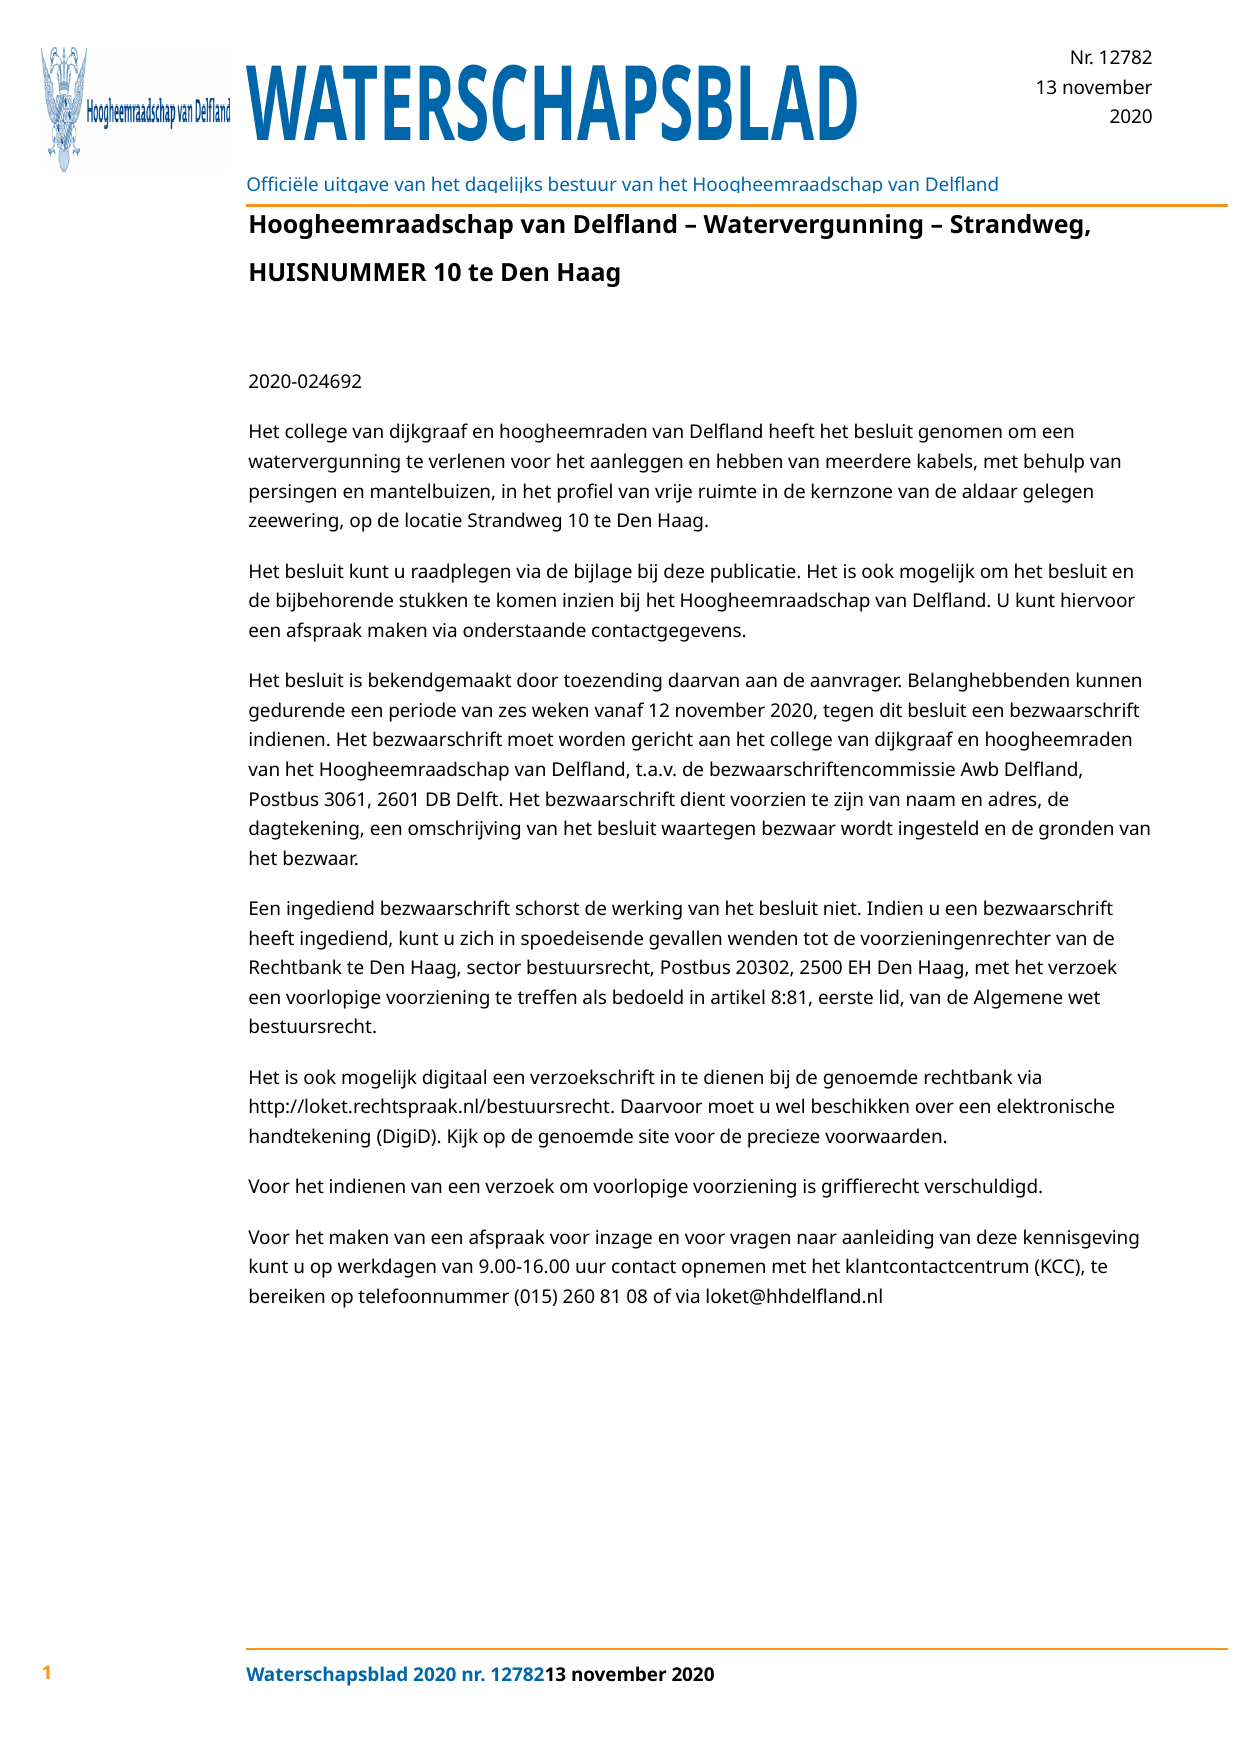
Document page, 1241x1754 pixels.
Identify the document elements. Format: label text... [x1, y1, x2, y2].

text Een ingediend bezwaarschrift schorst de werking van het besluit niet. Indien u een bezwaarschrift heeft ingediend, kunt u zich in spoedeisende gevallen wenden tot de voorzieningenrechter van de Rechtbank te Den Haag, sector bestuursrecht, Postbus 20302, 2500 EH Den Haag, met het verzoek een voorlopige voorziening te treffen als bedoeld in artikel 8:81, eerste lid, van de Algemene wet bestuursrecht. [248, 895, 1152, 1039]
text Hoogheemraadschap van Delfland – Watervergunning – Strandweg, HUISNUMMER 10 te Den Haag [248, 207, 1152, 288]
text 2020-024692 [248, 368, 1152, 394]
picture [41, 47, 231, 172]
text Het college van dijkgraaf en hoogheemraden van Delfland heeft het besluit genomen om een watervergunning te verlenen voor het aanleggen en hebben van meerdere kabels, met behulp van persingen en mantelbuizen, in het profiel van vrije ruimte in de kernzone van de aldaar gelegen zeewering, op de locatie Strandweg 10 te Den Haag. [248, 419, 1152, 533]
text Het besluit is bekendgemaakt door toezending daarvan aan de aanvrager. Belanghebbenden kunnen gedurende een periode van zes weken vanaf 12 november 2020, tegen dit besluit een bezwaarschrift indienen. Het bezwaarschrift moet worden gericht aan het college van dijkgraaf en hoogheemraden van het Hoogheemraadschap van Delfland, t.a.v. de bezwaarschriftencommissie Awb Delfland, Postbus 3061, 2601 DB Delft. Het bezwaarschrift dient voorzien te zijn van naam en adres, de dagtekening, een omschrijving van het besluit waartegen bezwaar wordt ingesteld en de gronden van het bezwaar. [248, 667, 1152, 871]
text Het is ook mogelijk digitaal een verzoekschrift in te dienen bij de genoemde rechtbank via http://loket.rechtspraak.nl/bestuursrecht. Daarvoor moet u wel beschikken over een elektronische handtekening (DigiD). Kijk op de genoemde site voor de precieze voorwaarden. [248, 1064, 1152, 1149]
text Voor het maken van een afspraak voor inzage en voor vragen naar aanleiding van deze kennisgeving kunt u op werkdagen van 9.00-16.00 uur contact opnemen met het klantcontactcentrum (KCC), te bereiken op telefoonnummer (015) 260 81 08 of via loket@hhdelfland.nl [248, 1224, 1152, 1309]
text Het besluit kunt u raadplegen via de bijlage bij deze publicatie. Het is ook mogelijk om het besluit en de bijbehorende stukken te komen inzien bij het Hoogheemraadschap van Delfland. U kunt hiervoor een afspraak maken via onderstaande contactgegevens. [248, 558, 1152, 643]
text Voor het indienen van een verzoek om voorlopige voorziening is griffierecht verschuldigd. [248, 1174, 1152, 1199]
